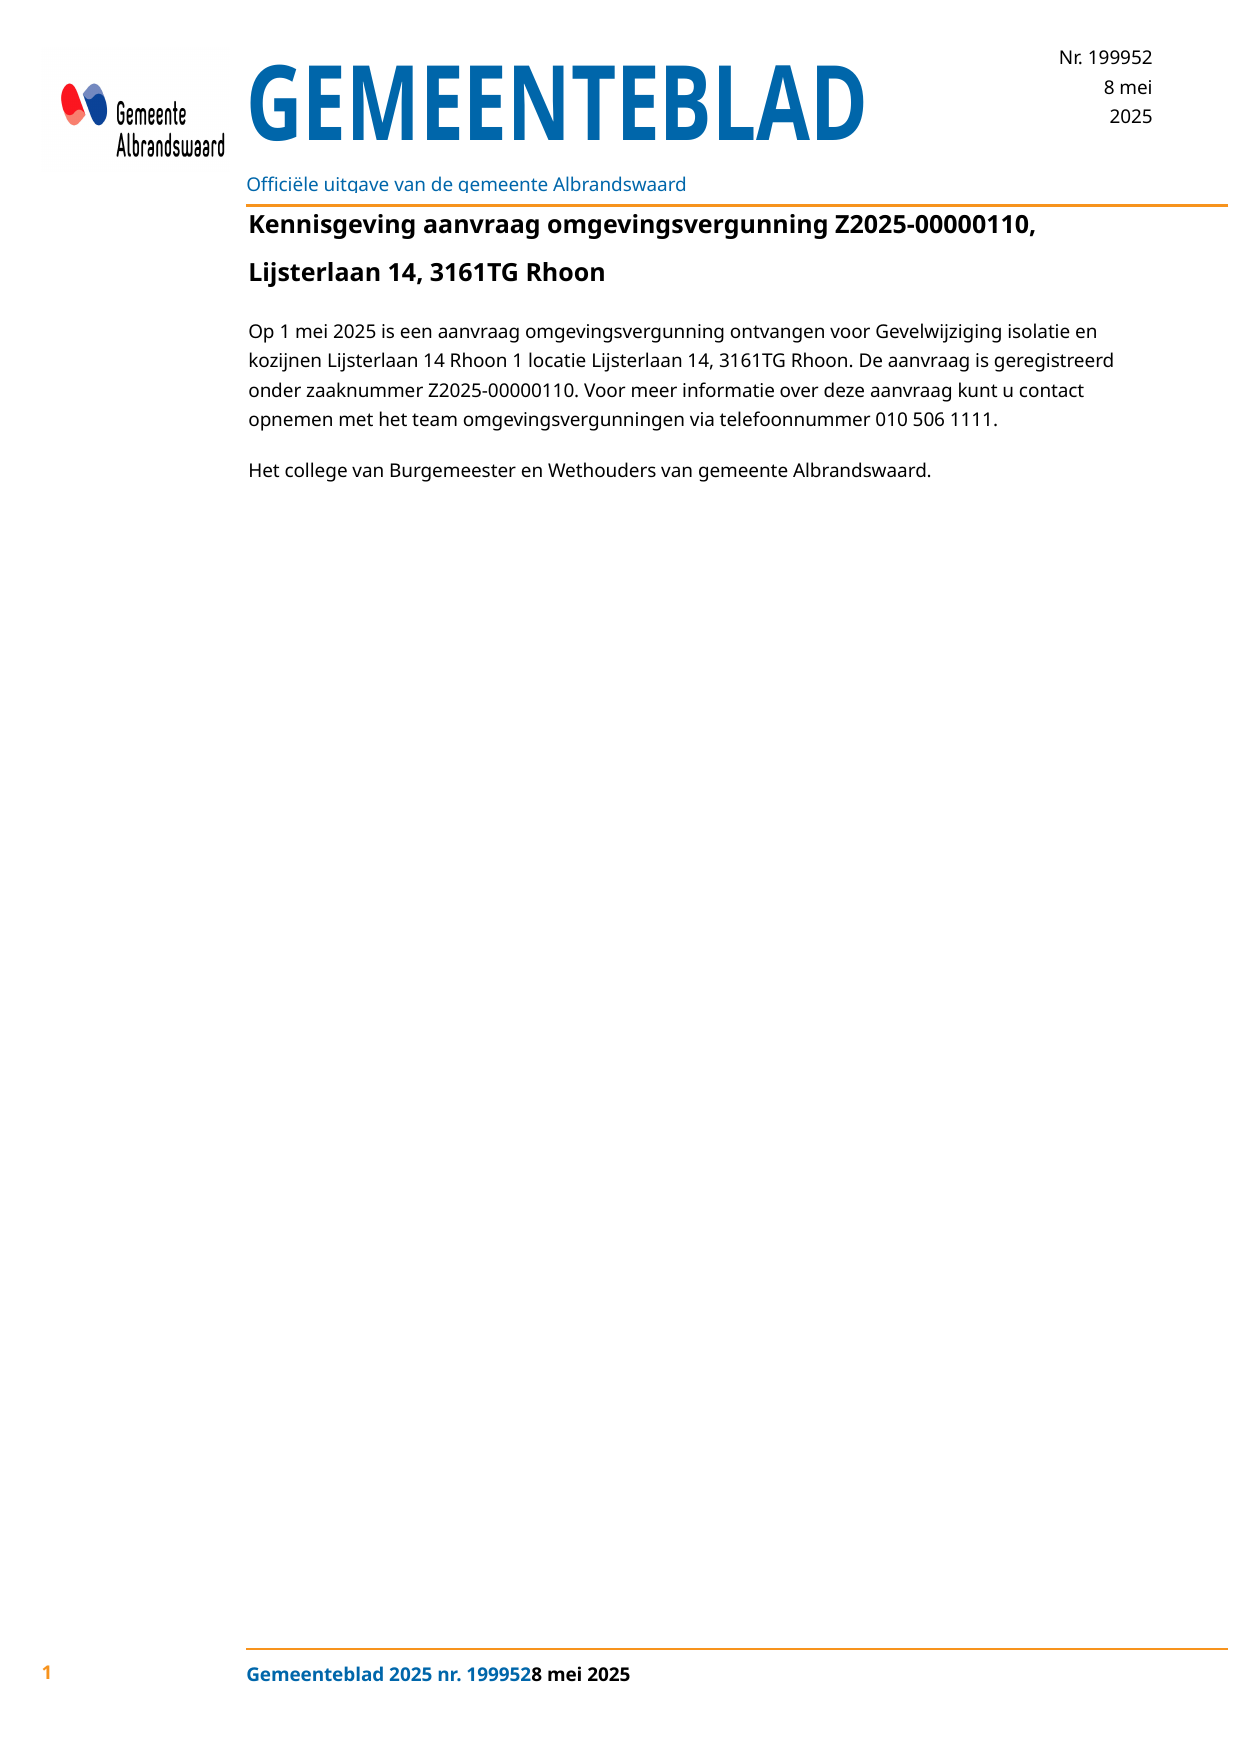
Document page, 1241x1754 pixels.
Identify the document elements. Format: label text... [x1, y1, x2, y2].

picture [41, 47, 231, 172]
text Op 1 mei 2025 is een aanvraag omgevingsvergunning ontvangen voor Gevelwijziging isolatie en kozijnen Lijsterlaan 14 Rhoon 1 locatie Lijsterlaan 14, 3161TG Rhoon. De aanvraag is geregistreerd onder zaaknummer Z2025-00000110. Voor meer informatie over deze aanvraag kunt u contact opnemen met het team omgevingsvergunningen via telefoonnummer 010 506 1111. [248, 318, 1152, 432]
text Kennisgeving aanvraag omgevingsvergunning Z2025-00000110, Lijsterlaan 14, 3161TG Rhoon [248, 207, 1152, 288]
text Het college van Burgemeester en Wethouders van gemeente Albrandswaard. [248, 457, 1152, 483]
